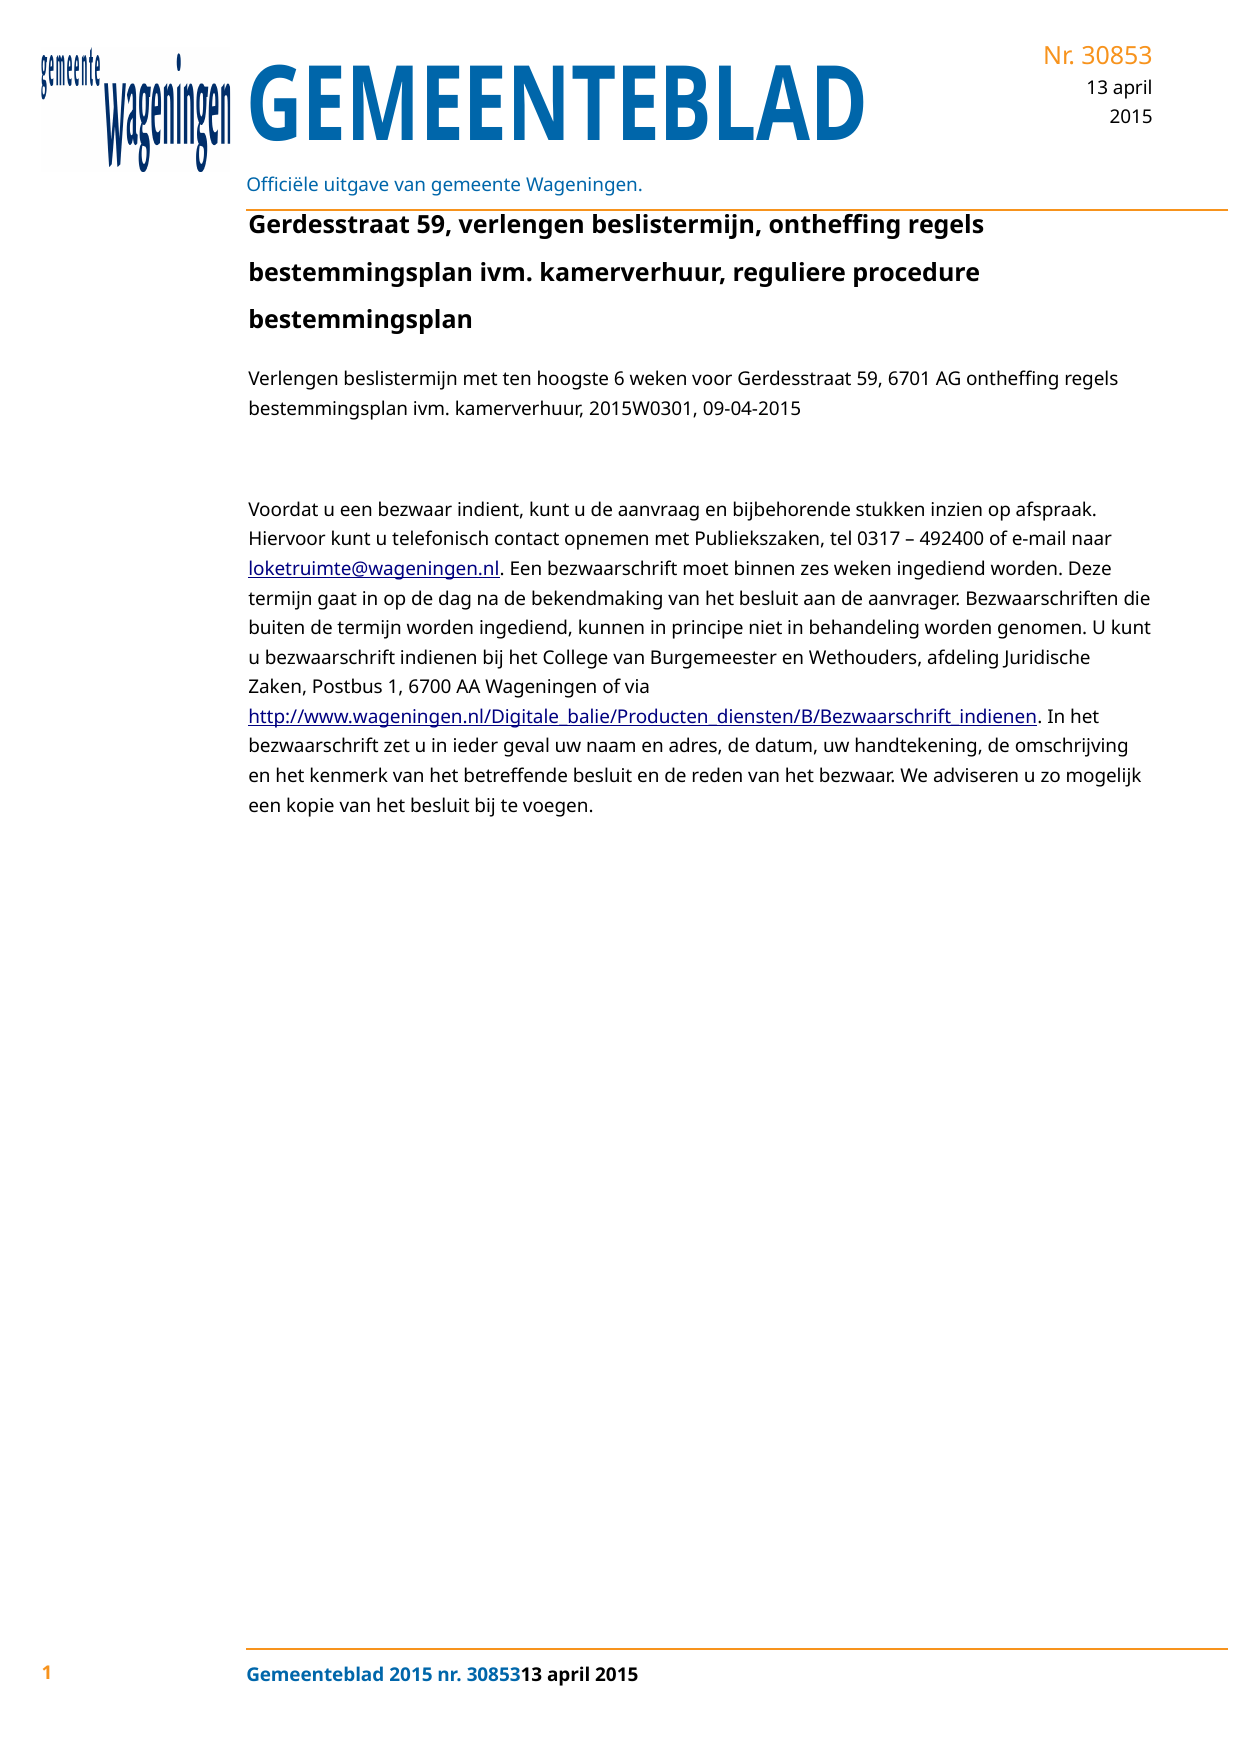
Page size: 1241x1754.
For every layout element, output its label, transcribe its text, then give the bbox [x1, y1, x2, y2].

text Voordat u een bezwaar indient, kunt u de aanvraag en bijbehorende stukken inzien op afspraak. Hiervoor kunt u telefonisch contact opnemen met Publiekszaken, tel 0317 – 492400 of e-mail naar loketruimte@wageningen.nl. Een bezwaarschrift moet binnen zes weken ingediend worden. Deze termijn gaat in op de dag na de bekendmaking van het besluit aan de aanvrager. Bezwaarschriften die buiten de termijn worden ingediend, kunnen in principe niet in behandeling worden genomen. U kunt u bezwaarschrift indienen bij het College van Burgemeester en Wethouders, afdeling Juridische Zaken, Postbus 1, 6700 AA Wageningen of via http://www.wageningen.nl/Digitale_balie/Producten_diensten/B/Bezwaarschrift_indienen. In het bezwaarschrift zet u in ieder geval uw naam en adres, de datum, uw handtekening, de omschrijving en het kenmerk van het betreffende besluit en de reden van het bezwaar. We adviseren u zo mogelijk een kopie van het besluit bij te voegen. [248, 496, 1152, 817]
text Gerdesstraat 59, verlengen beslistermijn, ontheffing regels bestemmingsplan ivm. kamerverhuur, reguliere procedure bestemmingsplan [248, 211, 1152, 336]
text Verlengen beslistermijn met ten hoogste 6 weken voor Gerdesstraat 59, 6701 AG ontheffing regels bestemmingsplan ivm. kamerverhuur, 2015W0301, 09-04-2015 [248, 366, 1152, 421]
picture [41, 47, 231, 172]
